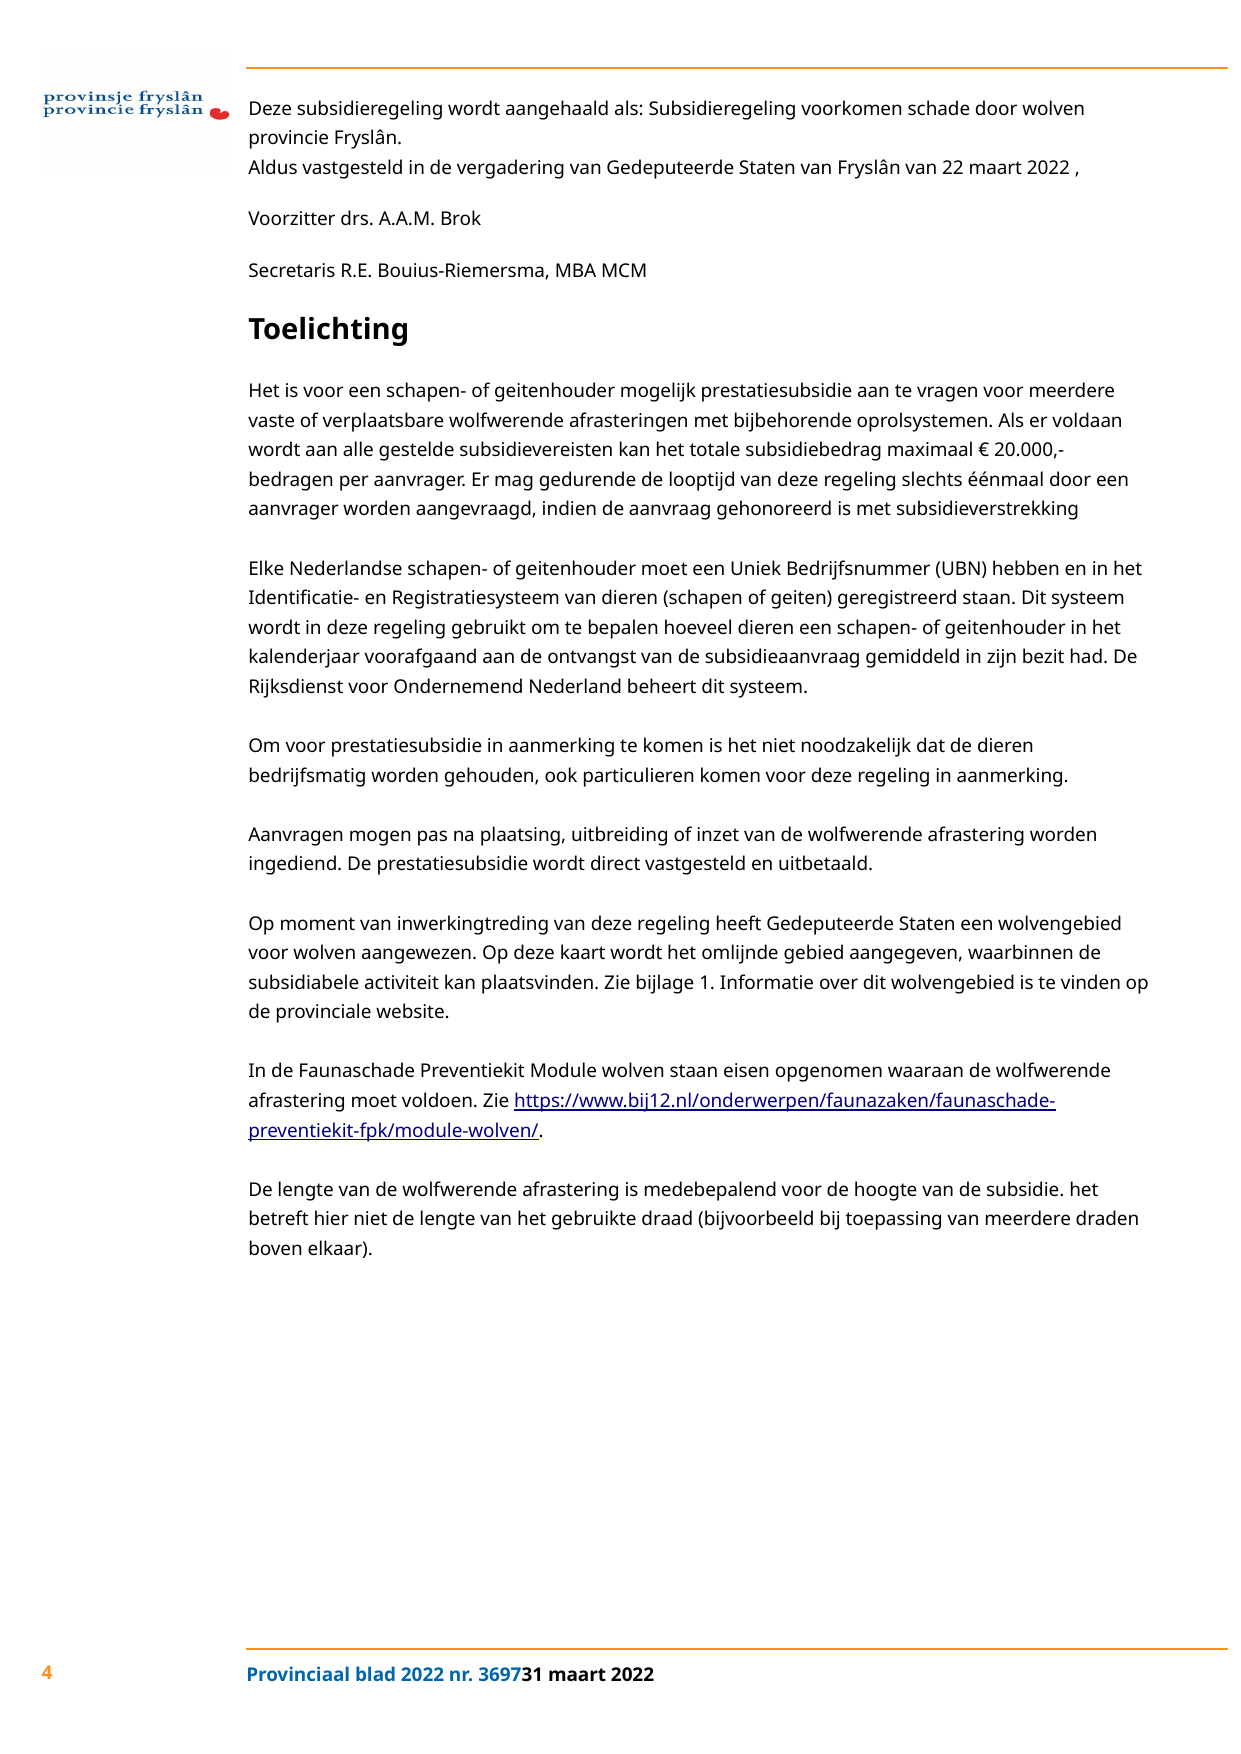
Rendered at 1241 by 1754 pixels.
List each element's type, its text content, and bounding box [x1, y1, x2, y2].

text Elke Nederlandse schapen- of geitenhouder moet een Uniek Bedrijfsnummer (UBN) hebben en in het Identificatie- en Registratiesysteem van dieren (schapen of geiten) geregistreerd staan. Dit systeem wordt in deze regeling gebruikt om te bepalen hoeveel dieren een schapen- of geitenhouder in het kalenderjaar voorafgaand aan de ontvangst van de subsidieaanvraag gemiddeld in zijn bezit had. De Rijksdienst voor Ondernemend Nederland beheert dit systeem. [248, 555, 1152, 699]
text Het is voor een schapen- of geitenhouder mogelijk prestatiesubsidie aan te vragen voor meerdere vaste of verplaatsbare wolfwerende afrasteringen met bijbehorende oprolsystemen. Als er voldaan wordt aan alle gestelde subsidievereisten kan het totale subsidiebedrag maximaal € 20.000,- bedragen per aanvrager. Er mag gedurende de looptijd van deze regeling slechts éénmaal door een aanvrager worden aangevraagd, indien de aanvraag gehonoreerd is met subsidieverstrekking [248, 377, 1152, 521]
text Om voor prestatiesubsidie in aanmerking te komen is het niet noodzakelijk dat de dieren bedrijfsmatig worden gehouden, ook particulieren komen voor deze regeling in aanmerking. [248, 732, 1152, 787]
picture [41, 47, 231, 172]
text De lengte van de wolfwerende afrastering is medebepalend voor de hoogte van de subsidie. het betreft hier niet de lengte van het gebruikte draad (bijvoorbeeld bij toepassing van meerdere draden boven elkaar). [248, 1176, 1152, 1261]
text In de Faunaschade Preventiekit Module wolven staan eisen opgenomen waaraan de wolfwerende afrastering moet voldoen. Zie https://www.bij12.nl/onderwerpen/faunazaken/faunaschade-preventiekit-fpk/module-wolven/. [248, 1058, 1152, 1142]
text Voorzitter drs. A.A.M. Brok [248, 205, 1152, 231]
text Op moment van inwerkingtreding van deze regeling heeft Gedeputeerde Staten een wolvengebied voor wolven aangewezen. Op deze kaart wordt het omlijnde gebied aangegeven, waarbinnen de subsidiabele activiteit kan plaatsvinden. Zie bijlage 1. Informatie over dit wolvengebied is te vinden op de provinciale website. [248, 910, 1152, 1024]
text Aanvragen mogen pas na plaatsing, uitbreiding of inzet van de wolfwerende afrastering worden ingediend. De prestatiesubsidie wordt direct vastgesteld en uitbetaald. [248, 821, 1152, 876]
text Toelichting [248, 308, 1152, 348]
text Deze subsidieregeling wordt aangehaald als: Subsidieregeling voorkomen schade door wolven provincie Fryslân. [248, 95, 1152, 150]
text Aldus vastgesteld in de vergadering van Gedeputeerde Staten van Fryslân van 22 maart 2022 , [248, 154, 1152, 180]
text Secretaris R.E. Bouius-Riemersma, MBA MCM [248, 257, 1152, 283]
